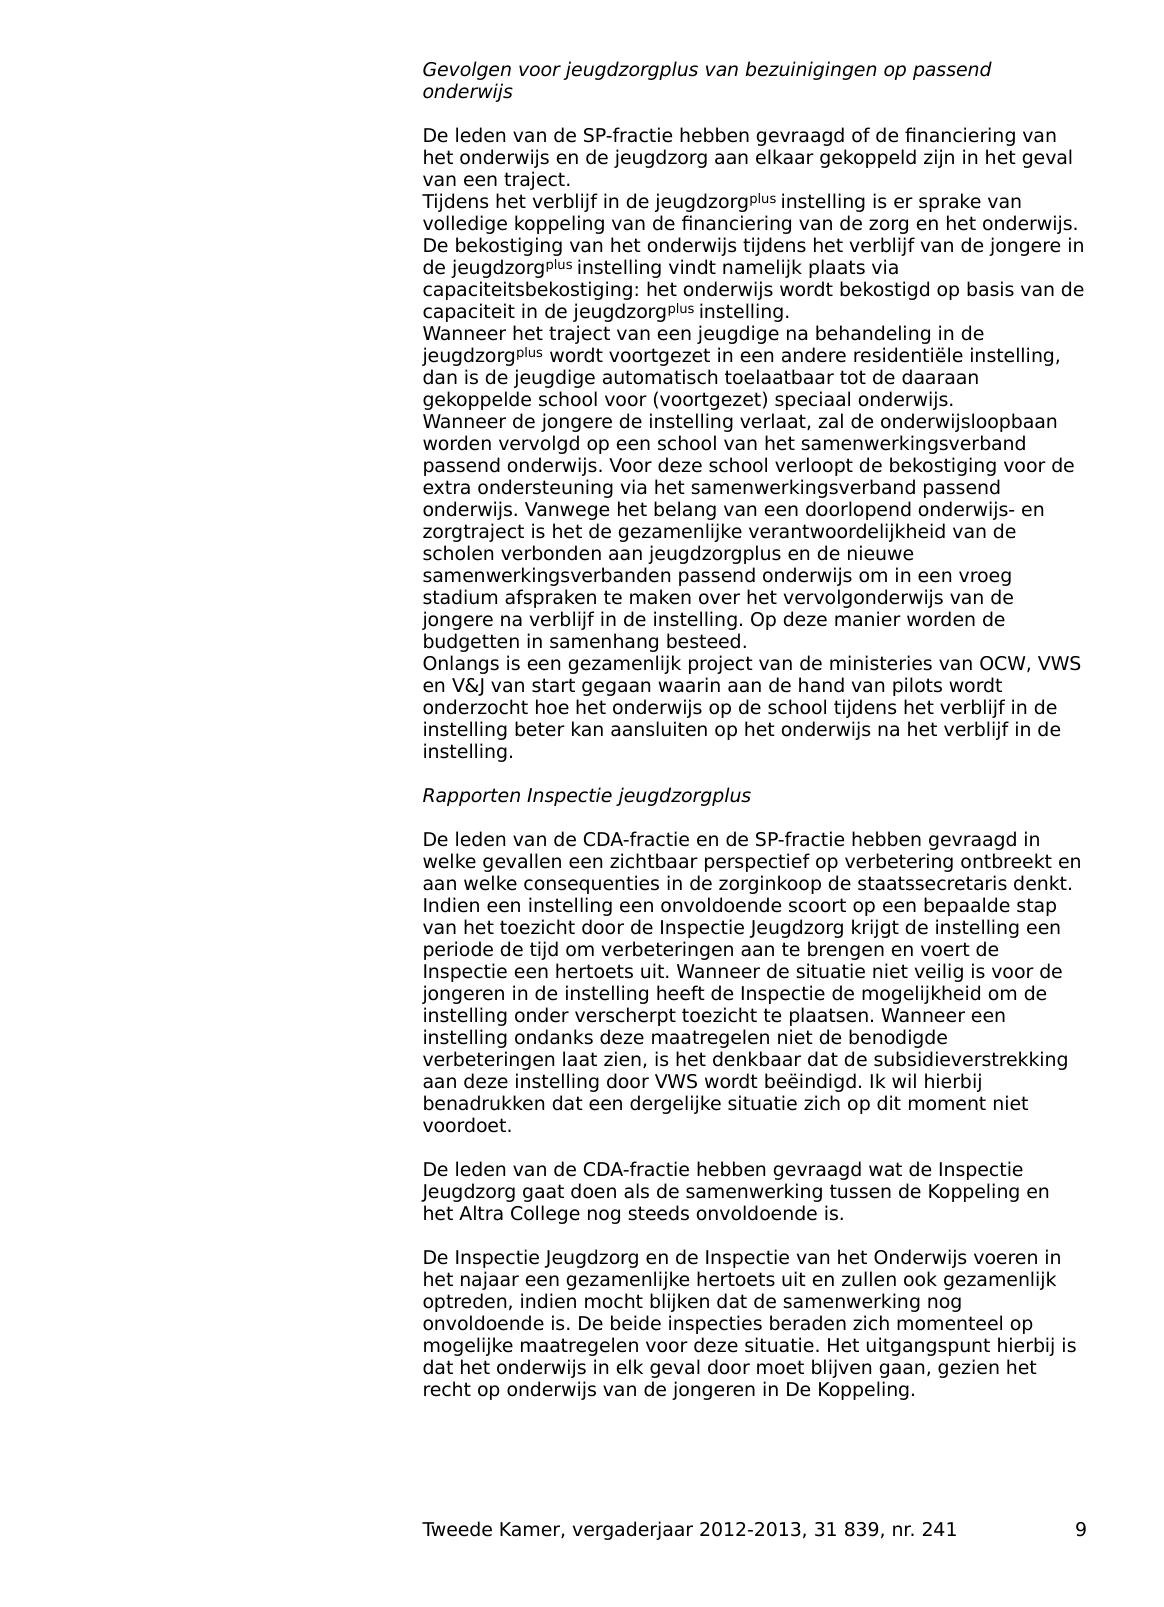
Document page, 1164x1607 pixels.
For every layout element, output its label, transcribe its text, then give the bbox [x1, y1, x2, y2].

text Wanneer de jongere de instelling verlaat, zal de onderwijsloopbaan worden vervolgd op een school van het samenwerkingsverband passend onderwijs. Voor deze school verloopt de bekostiging voor de extra ondersteuning via het samenwerkingsverband passend onderwijs. Vanwege het belang van een doorlopend onderwijs- en zorgtraject is het de gezamenlijke verantwoordelijkheid van de scholen verbonden aan jeugdzorgplus en de nieuwe samenwerkingsverbanden passend onderwijs om in een vroeg stadium afspraken te maken over het vervolgonderwijs van de jongere na verblijf in de instelling. Op deze manier worden de budgetten in samenhang besteed. [422, 411, 1087, 653]
subtitle Gevolgen voor jeugdzorgplus van bezuinigingen op passend onderwijs [422, 59, 1087, 103]
subtitle Rapporten Inspectie jeugdzorgplus [422, 785, 1087, 807]
text Indien een instelling een onvoldoende scoort op een bepaalde stap van het toezicht door de Inspectie Jeugdzorg krijgt de instelling een periode de tijd om verbeteringen aan te brengen en voert de Inspectie een hertoets uit. Wanneer de situatie niet veilig is voor de jongeren in de instelling heeft de Inspectie de mogelijkheid om de instelling onder verscherpt toezicht te plaatsen. Wanneer een instelling ondanks deze maatregelen niet de benodigde verbeteringen laat zien, is het denkbaar dat de subsidieverstrekking aan deze instelling door VWS wordt beëindigd. Ik wil hierbij benadrukken dat een dergelijke situatie zich op dit moment niet voordoet. [422, 895, 1087, 1137]
text De leden van de SP-fractie hebben gevraagd of de financiering van het onderwijs en de jeugdzorg aan elkaar gekoppeld zijn in het geval van een traject. [422, 125, 1087, 191]
text De leden van de CDA-fractie en de SP-fractie hebben gevraagd in welke gevallen een zichtbaar perspectief op verbetering ontbreekt en aan welke consequenties in de zorginkoop de staatssecretaris denkt. [422, 829, 1087, 895]
text Tijdens het verblijf in de jeugdzorgplus instelling is er sprake van volledige koppeling van de financiering van de zorg en het onderwijs. De bekostiging van het onderwijs tijdens het verblijf van de jongere in de jeugdzorgplus instelling vindt namelijk plaats via capaciteitsbekostiging: het onderwijs wordt bekostigd op basis van de capaciteit in de jeugdzorgplus instelling. [422, 191, 1087, 323]
text Onlangs is een gezamenlijk project van de ministeries van OCW, VWS en V&J van start gegaan waarin aan de hand van pilots wordt onderzocht hoe het onderwijs op de school tijdens het verblijf in de instelling beter kan aansluiten op het onderwijs na het verblijf in de instelling. [422, 653, 1087, 763]
text De leden van de CDA-fractie hebben gevraagd wat de Inspectie Jeugdzorg gaat doen als de samenwerking tussen de Koppeling en het Altra College nog steeds onvoldoende is. [422, 1159, 1087, 1225]
text Wanneer het traject van een jeugdige na behandeling in de jeugdzorgplus wordt voortgezet in een andere residentiële instelling, dan is de jeugdige automatisch toelaatbaar tot de daaraan gekoppelde school voor (voortgezet) speciaal onderwijs. [422, 323, 1087, 411]
text De Inspectie Jeugdzorg en de Inspectie van het Onderwijs voeren in het najaar een gezamenlijke hertoets uit en zullen ook gezamenlijk optreden, indien mocht blijken dat de samenwerking nog onvoldoende is. De beide inspecties beraden zich momenteel op mogelijke maatregelen voor deze situatie. Het uitgangspunt hierbij is dat het onderwijs in elk geval door moet blijven gaan, gezien het recht op onderwijs van de jongeren in De Koppeling. [422, 1247, 1087, 1401]
